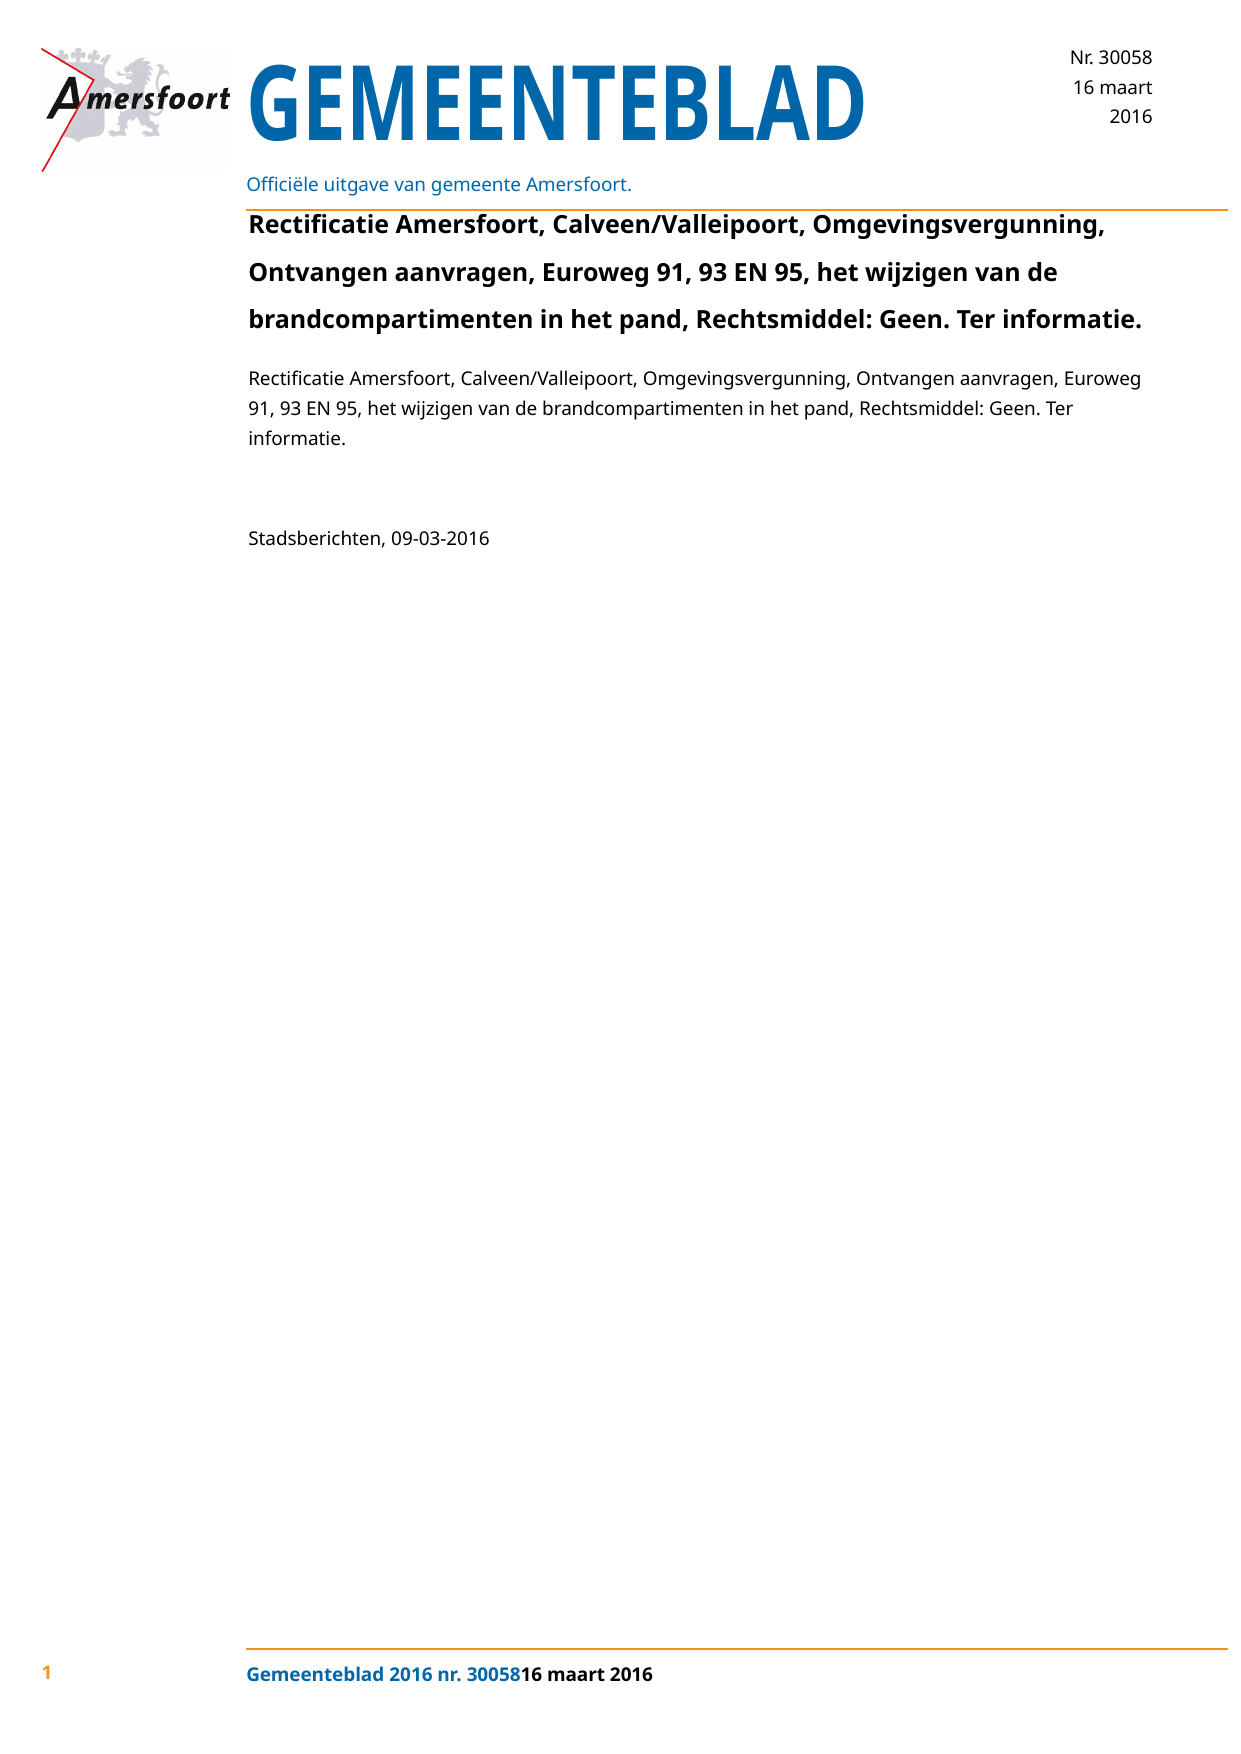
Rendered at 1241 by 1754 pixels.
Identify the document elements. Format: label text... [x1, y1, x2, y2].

text Rectificatie Amersfoort, Calveen/Valleipoort, Omgevingsvergunning, Ontvangen aanvragen, Euroweg 91, 93 EN 95, het wijzigen van de brandcompartimenten in het pand, Rechtsmiddel: Geen. Ter informatie. [248, 211, 1152, 336]
text Stadsberichten, 09-03-2016 [248, 526, 1152, 551]
text Rectificatie Amersfoort, Calveen/Valleipoort, Omgevingsvergunning, Ontvangen aanvragen, Euroweg 91, 93 EN 95, het wijzigen van de brandcompartimenten in het pand, Rechtsmiddel: Geen. Ter informatie. [248, 366, 1152, 450]
picture [41, 47, 231, 172]
